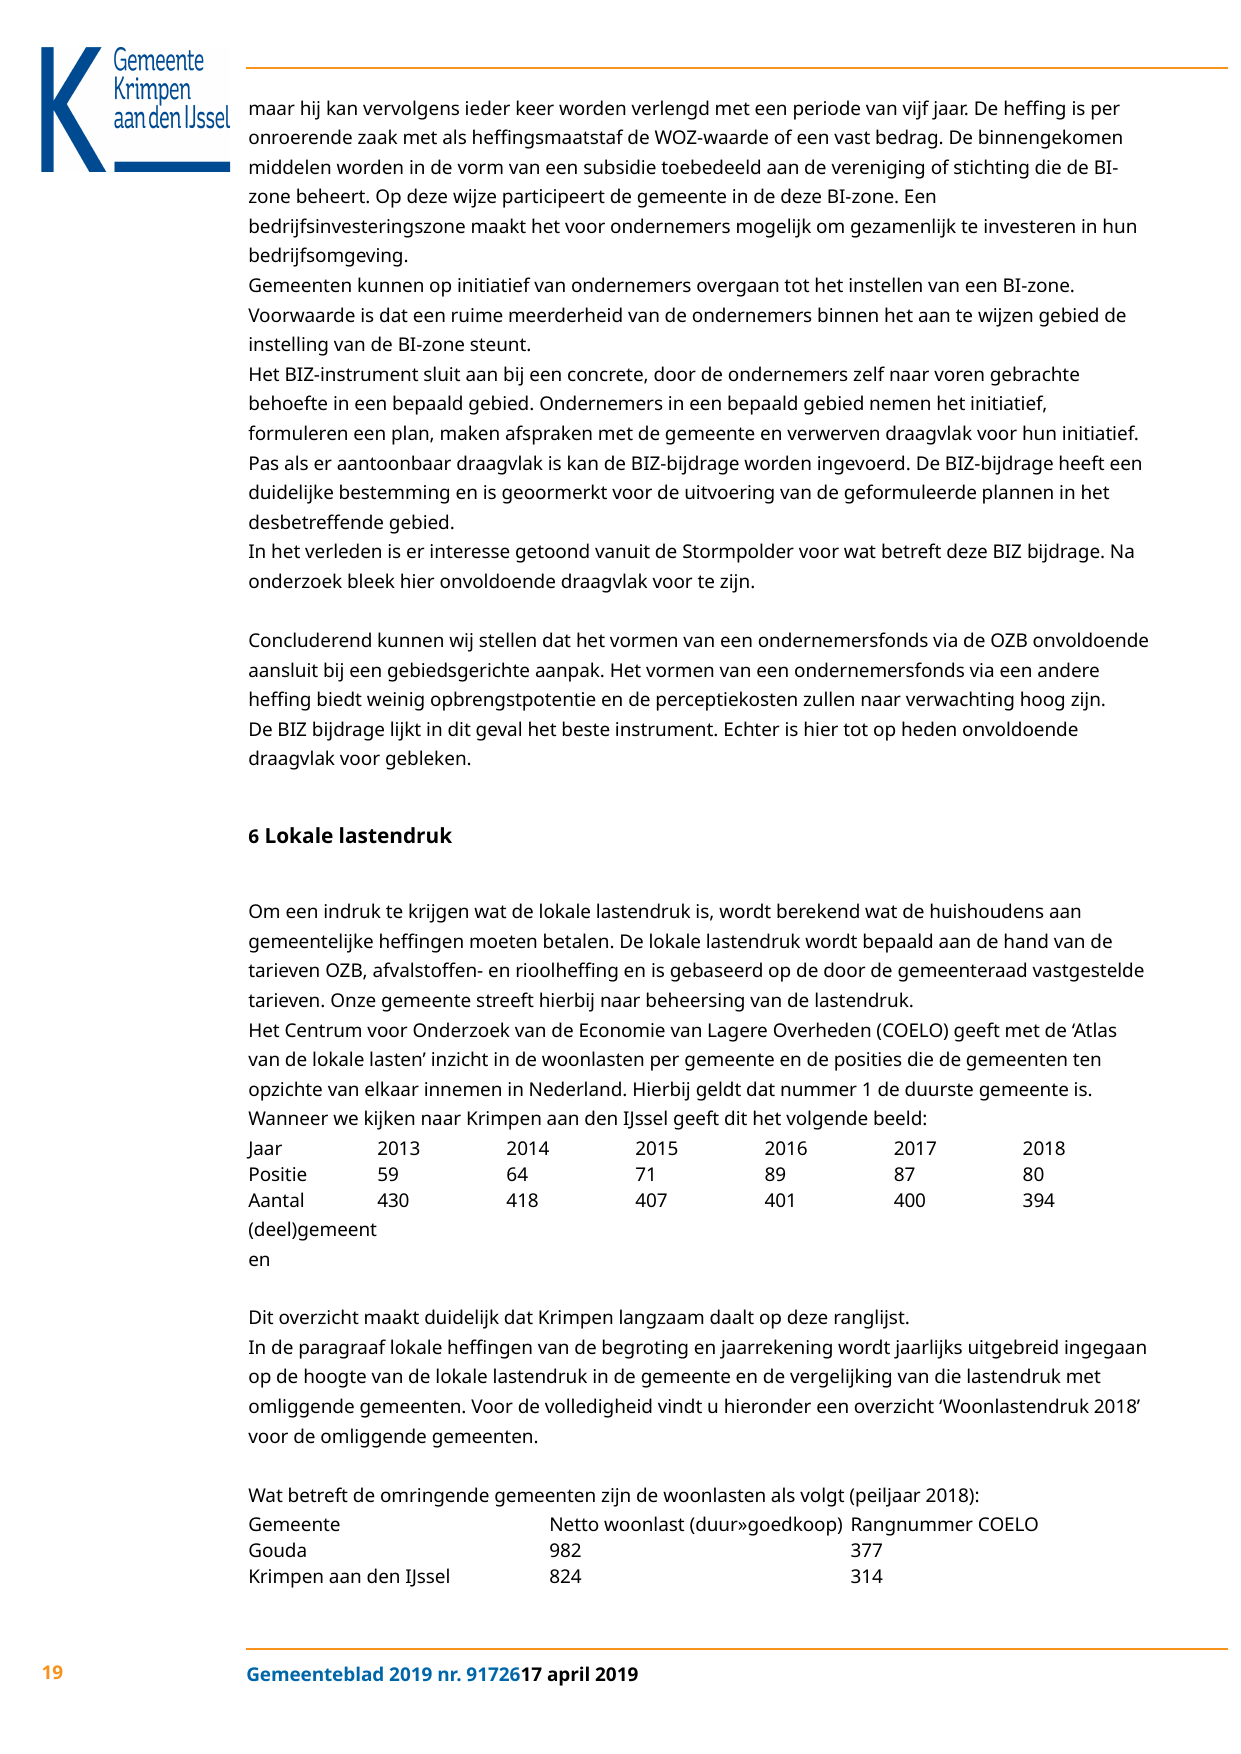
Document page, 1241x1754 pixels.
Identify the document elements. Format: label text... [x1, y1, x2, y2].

table_cell 377 [850, 1538, 1152, 1563]
text De BIZ bijdrage lijkt in dit geval het beste instrument. Echter is hier tot op heden onvoldoende draagvlak voor gebleken. [248, 716, 1152, 771]
table_cell 418 [506, 1187, 635, 1272]
text Dit overzicht maakt duidelijk dat Krimpen langzaam daalt op deze ranglijst. [248, 1304, 1152, 1330]
text Het BIZ-instrument sluit aan bij een concrete, door de ondernemers zelf naar voren gebrachte behoefte in een bepaald gebied. Ondernemers in een bepaald gebied nemen het initiatief, formuleren een plan, maken afspraken met de gemeente en verwerven draagvlak voor hun initiatief. Pas als er aantoonbaar draagvlak is kan de BIZ-bijdrage worden ingevoerd. De BIZ-bijdrage heeft een duidelijke bestemming en is geoormerkt voor de uitvoering van de geformuleerde plannen in het desbetreffende gebied. [248, 361, 1152, 535]
table_cell 314 [850, 1563, 1152, 1589]
table_cell 87 [894, 1161, 1022, 1187]
table_header 2014 [506, 1135, 635, 1161]
table_cell 430 [377, 1187, 506, 1272]
table_cell 407 [635, 1187, 764, 1272]
text Wat betreft de omringende gemeenten zijn de woonlasten als volgt (peiljaar 2018): [248, 1482, 1152, 1508]
table_cell 80 [1023, 1161, 1152, 1187]
text Het Centrum voor Onderzoek van de Economie van Lagere Overheden (COELO) geeft met de ‘Atlas van de lokale lasten’ inzicht in de woonlasten per gemeente en de posities die de gemeenten ten opzichte van elkaar innemen in Nederland. Hierbij geldt dat nummer 1 de duurste gemeente is. [248, 1017, 1152, 1102]
table_header 2013 [377, 1135, 506, 1161]
text 6 Lokale lastendruk [248, 821, 1152, 849]
table_cell 89 [764, 1161, 893, 1187]
table_header Netto woonlast (duur»goedkoop) [549, 1512, 850, 1537]
text Gemeenten kunnen op initiatief van ondernemers overgaan tot het instellen van een BI-zone. Voorwaarde is dat een ruime meerderheid van de ondernemers binnen het aan te wijzen gebied de instelling van de BI-zone steunt. [248, 272, 1152, 357]
text In de paragraaf lokale heffingen van de begroting en jaarrekening wordt jaarlijks uitgebreid ingegaan op de hoogte van de lokale lastendruk in de gemeente en de vergelijking van die lastendruk met omliggende gemeenten. Voor de volledigheid vindt u hieronder een overzicht ‘Woonlastendruk 2018’ voor de omliggende gemeenten. [248, 1334, 1152, 1448]
table_cell 982 [549, 1538, 850, 1563]
table_cell Positie [248, 1161, 377, 1187]
text Wanneer we kijken naar Krimpen aan den IJssel geeft dit het volgende beeld: [248, 1106, 1152, 1131]
table_header Rangnummer COELO [850, 1512, 1152, 1537]
table_cell Gouda [248, 1538, 549, 1563]
text In het verleden is er interesse getoond vanuit de Stormpolder voor wat betreft deze BIZ bijdrage. Na onderzoek bleek hier onvoldoende draagvlak voor te zijn. [248, 538, 1152, 594]
table_header 2015 [635, 1135, 764, 1161]
text Om een indruk te krijgen wat de lokale lastendruk is, wordt berekend wat de huishoudens aan gemeentelijke heffingen moeten betalen. De lokale lastendruk wordt bepaald aan de hand van de tarieven OZB, afvalstoffen- en rioolheffing en is gebaseerd op de door de gemeenteraad vastgestelde tarieven. Onze gemeente streeft hierbij naar beheersing van de lastendruk. [248, 898, 1152, 1013]
table_header 2017 [894, 1135, 1022, 1161]
table_cell 59 [377, 1161, 506, 1187]
text Concluderend kunnen wij stellen dat het vormen van een ondernemersfonds via de OZB onvoldoende aansluit bij een gebiedsgerichte aanpak. Het vormen van een ondernemersfonds via een andere heffing biedt weinig opbrengstpotentie en de perceptiekosten zullen naar verwachting hoog zijn. [248, 627, 1152, 712]
picture [41, 47, 231, 172]
table_cell Aantal (deel)gemeenten [248, 1187, 377, 1272]
table_cell 401 [764, 1187, 893, 1272]
table_header Gemeente [248, 1512, 549, 1537]
table_cell 71 [635, 1161, 764, 1187]
table_cell 394 [1023, 1187, 1152, 1272]
table_cell Krimpen aan den IJssel [248, 1563, 549, 1589]
table_cell 64 [506, 1161, 635, 1187]
table_header 2018 [1023, 1135, 1152, 1161]
table_cell 400 [894, 1187, 1022, 1272]
table_header Jaar [248, 1135, 377, 1161]
table_cell 824 [549, 1563, 850, 1589]
text maar hij kan vervolgens ieder keer worden verlengd met een periode van vijf jaar. De heffing is per onroerende zaak met als heffingsmaatstaf de WOZ-waarde of een vast bedrag. De binnengekomen middelen worden in de vorm van een subsidie toebedeeld aan de vereniging of stichting die de BI-zone beheert. Op deze wijze participeert de gemeente in de deze BI-zone. Een bedrijfsinvesteringszone maakt het voor ondernemers mogelijk om gezamenlijk te investeren in hun bedrijfsomgeving. [248, 95, 1152, 268]
table_header 2016 [764, 1135, 893, 1161]
